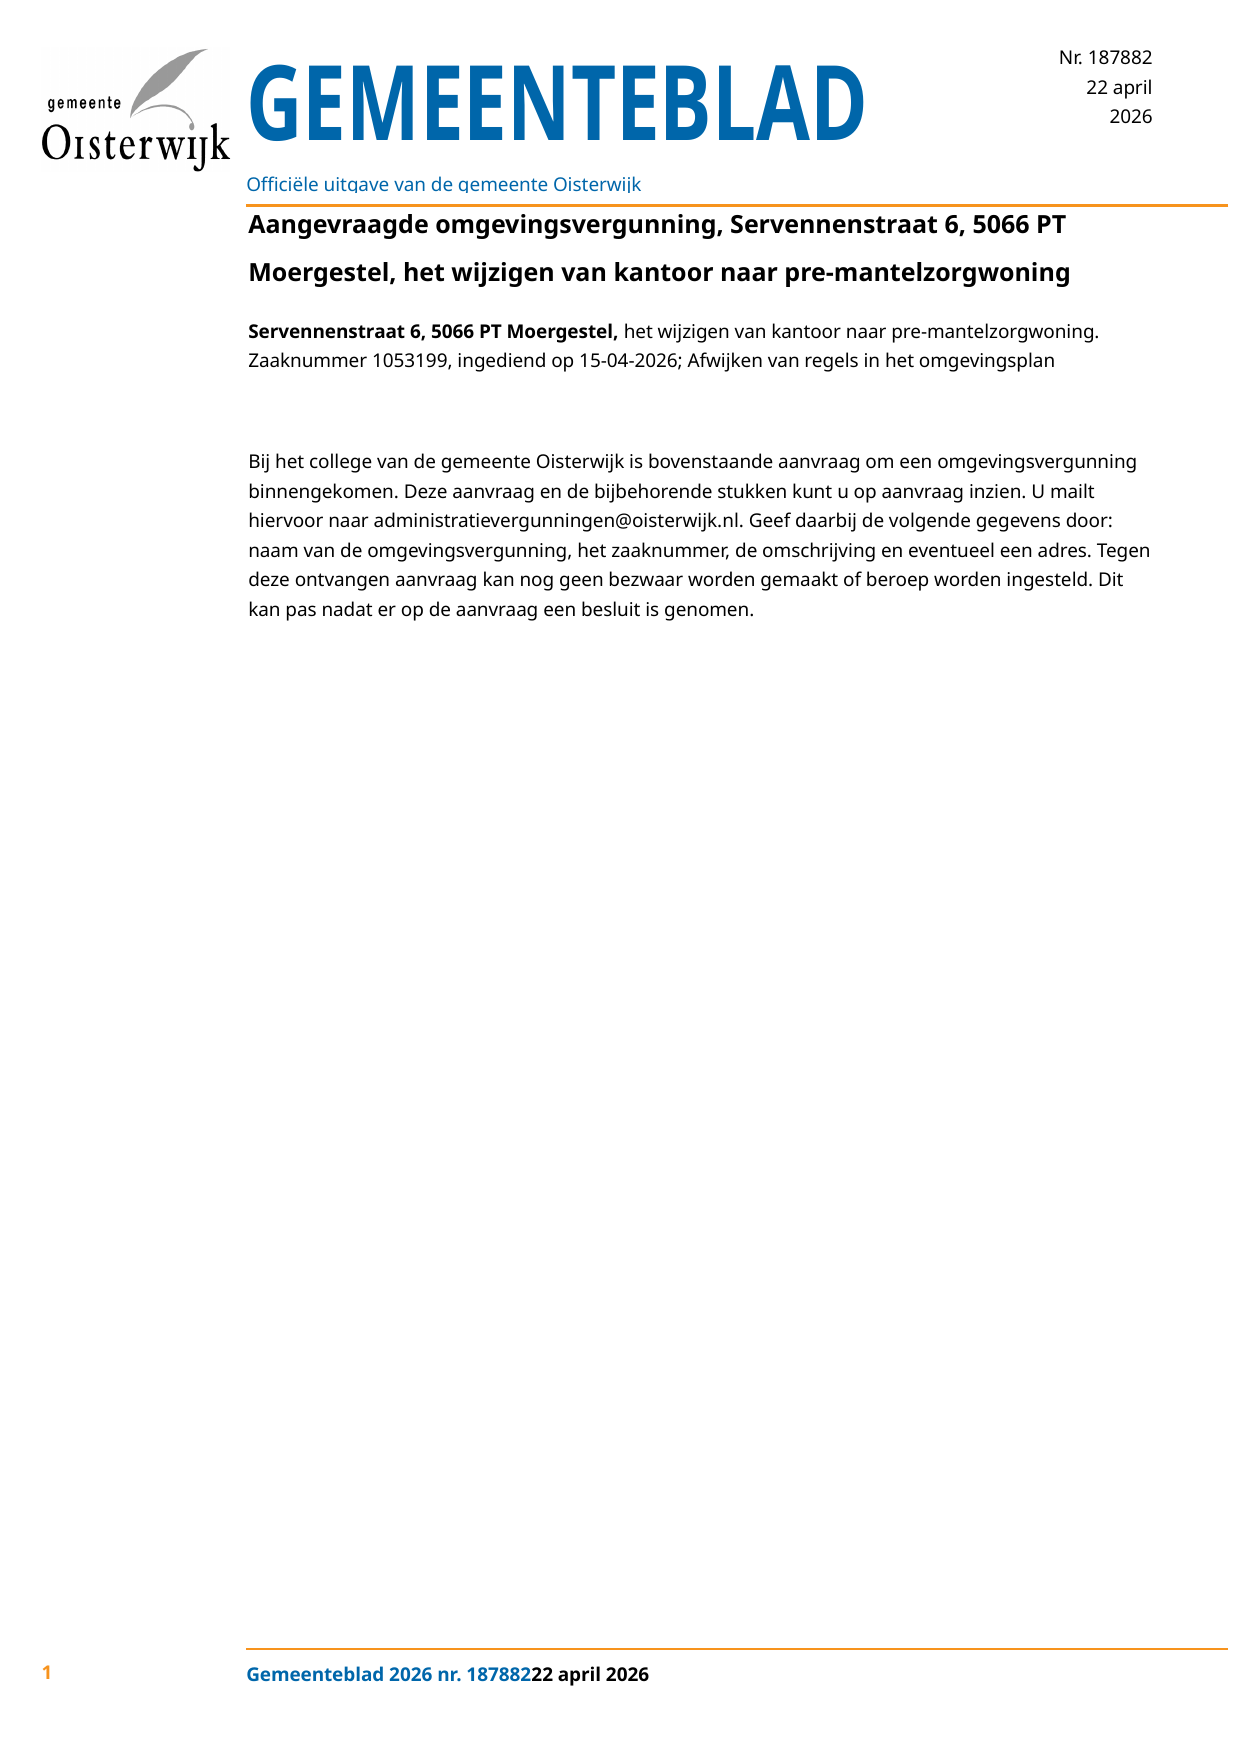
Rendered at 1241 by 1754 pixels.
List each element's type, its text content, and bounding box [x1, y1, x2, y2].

text Aangevraagde omgevingsvergunning, Servennenstraat 6, 5066 PT Moergestel, het wijzigen van kantoor naar pre-mantelzorgwoning [248, 207, 1152, 288]
text Servennenstraat 6, 5066 PT Moergestel, het wijzigen van kantoor naar pre-mantelzorgwoning. Zaaknummer 1053199, ingediend op 15-04-2026; Afwijken van regels in het omgevingsplan [248, 318, 1152, 373]
text Bij het college van de gemeente Oisterwijk is bovenstaande aanvraag om een omgevingsvergunning binnengekomen. Deze aanvraag en de bijbehorende stukken kunt u op aanvraag inzien. U mailt hiervoor naar administratievergunningen@oisterwijk.nl. Geef daarbij de volgende gegevens door: naam van de omgevingsvergunning, het zaaknummer, de omschrijving en eventueel een adres. Tegen deze ontvangen aanvraag kan nog geen bezwaar worden gemaakt of beroep worden ingesteld. Dit kan pas nadat er op de aanvraag een besluit is genomen. [248, 448, 1152, 622]
picture [41, 47, 231, 172]
